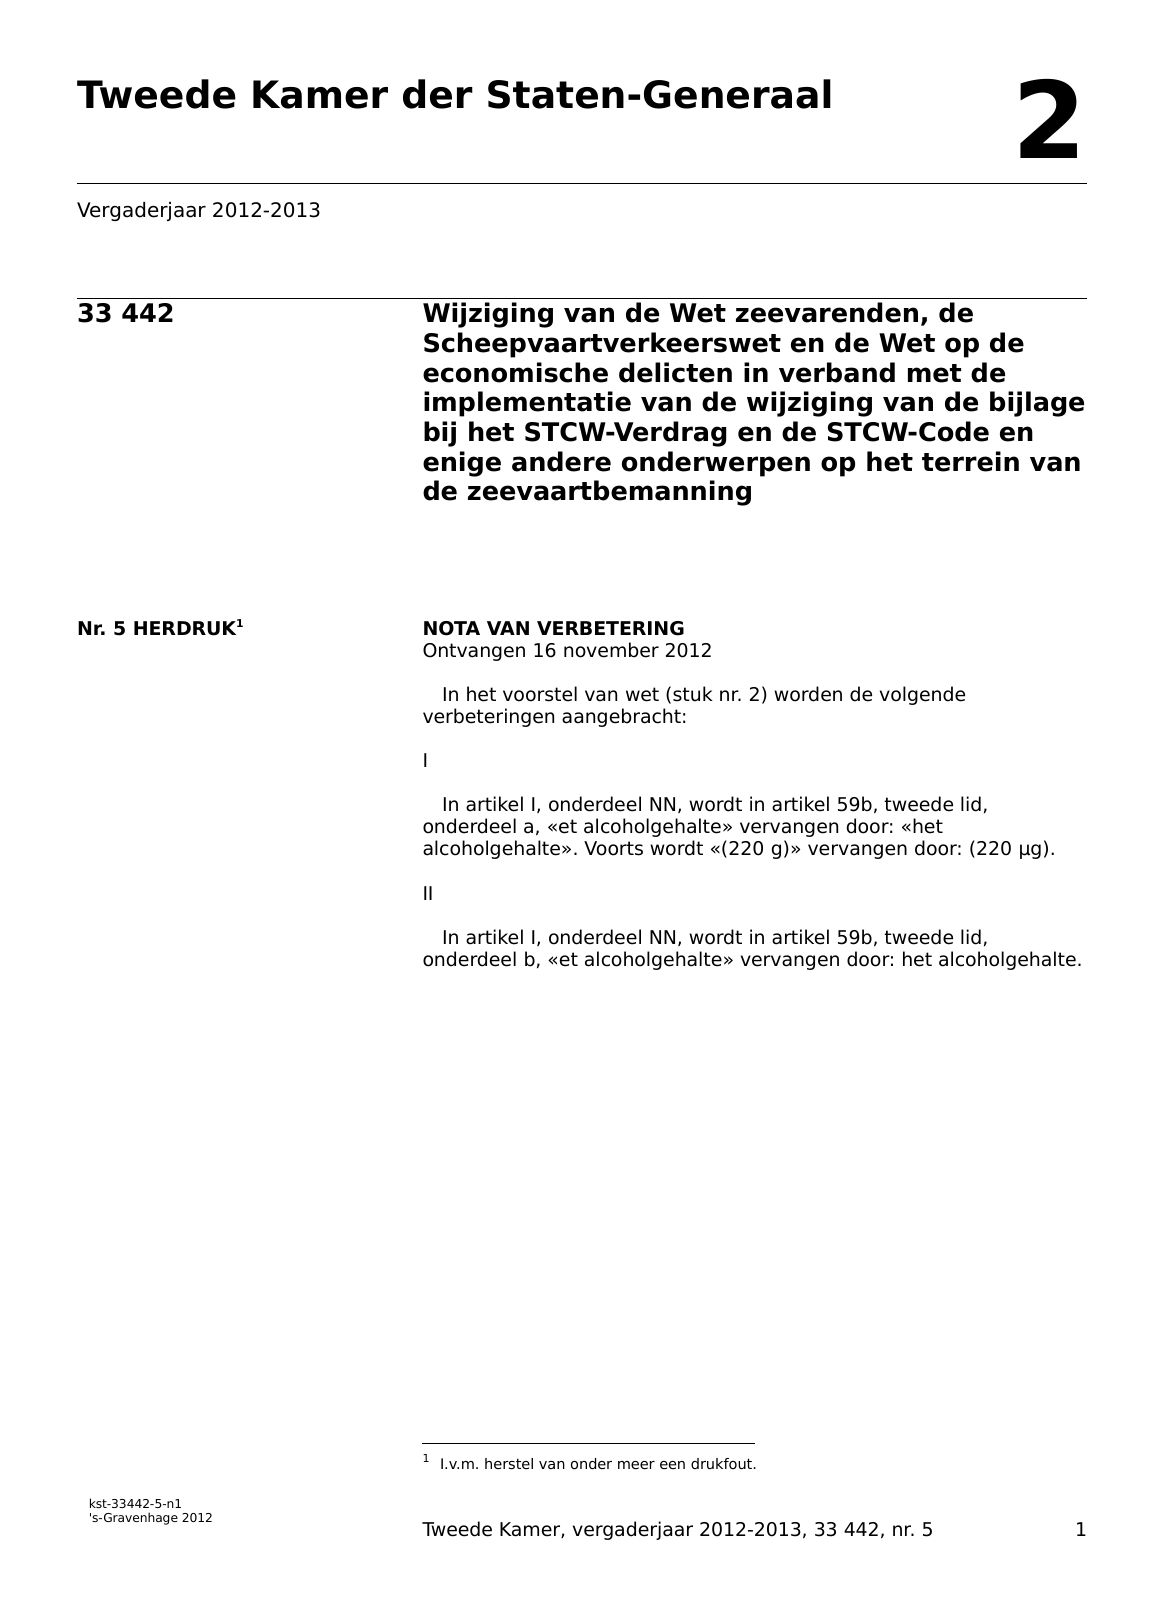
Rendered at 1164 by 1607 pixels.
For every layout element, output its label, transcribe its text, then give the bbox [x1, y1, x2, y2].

text In artikel I, onderdeel NN, wordt in artikel 59b, tweede lid, onderdeel a, «et alcoholgehalte» vervangen door: «het alcoholgehalte». Voorts wordt «(220 g)» vervangen door: (220 μg). [422, 794, 1087, 860]
text In artikel I, onderdeel NN, wordt in artikel 59b, tweede lid, onderdeel b, «et alcoholgehalte» vervangen door: het alcoholgehalte. [422, 927, 1087, 971]
table_header 2 [886, 59, 1087, 183]
text 's-Gravenhage 2012 [88, 1511, 323, 1525]
table_header Tweede Kamer der Staten-Generaal [77, 59, 886, 183]
text In het voorstel van wet (stuk nr. 2) worden de volgende verbeteringen aangebracht: [422, 684, 1087, 728]
subtitle Nr. 5 HERDRUK NOTA VAN VERBETERING [77, 618, 1087, 640]
subtitle II [422, 882, 1087, 904]
subtitle I [422, 750, 1087, 772]
table_cell Vergaderjaar 2012-2013 [77, 184, 1087, 298]
text Ontvangen 16 november 2012 [422, 640, 1087, 662]
subtitle 33 442 Wijziging van de Wet zeevarenden, de Scheepvaartverkeerswet en de Wet op de economische delicten in verband met de implementatie van de wijziging van de bijlage bij het STCW-Verdrag en de STCW-Code en enige andere onderwerpen op het terrein van de zeevaartbemanning [77, 299, 1087, 507]
text I.v.m. herstel van onder meer een drukfout. [422, 1452, 1087, 1474]
text kst-33442-5-n1 [88, 1497, 323, 1511]
